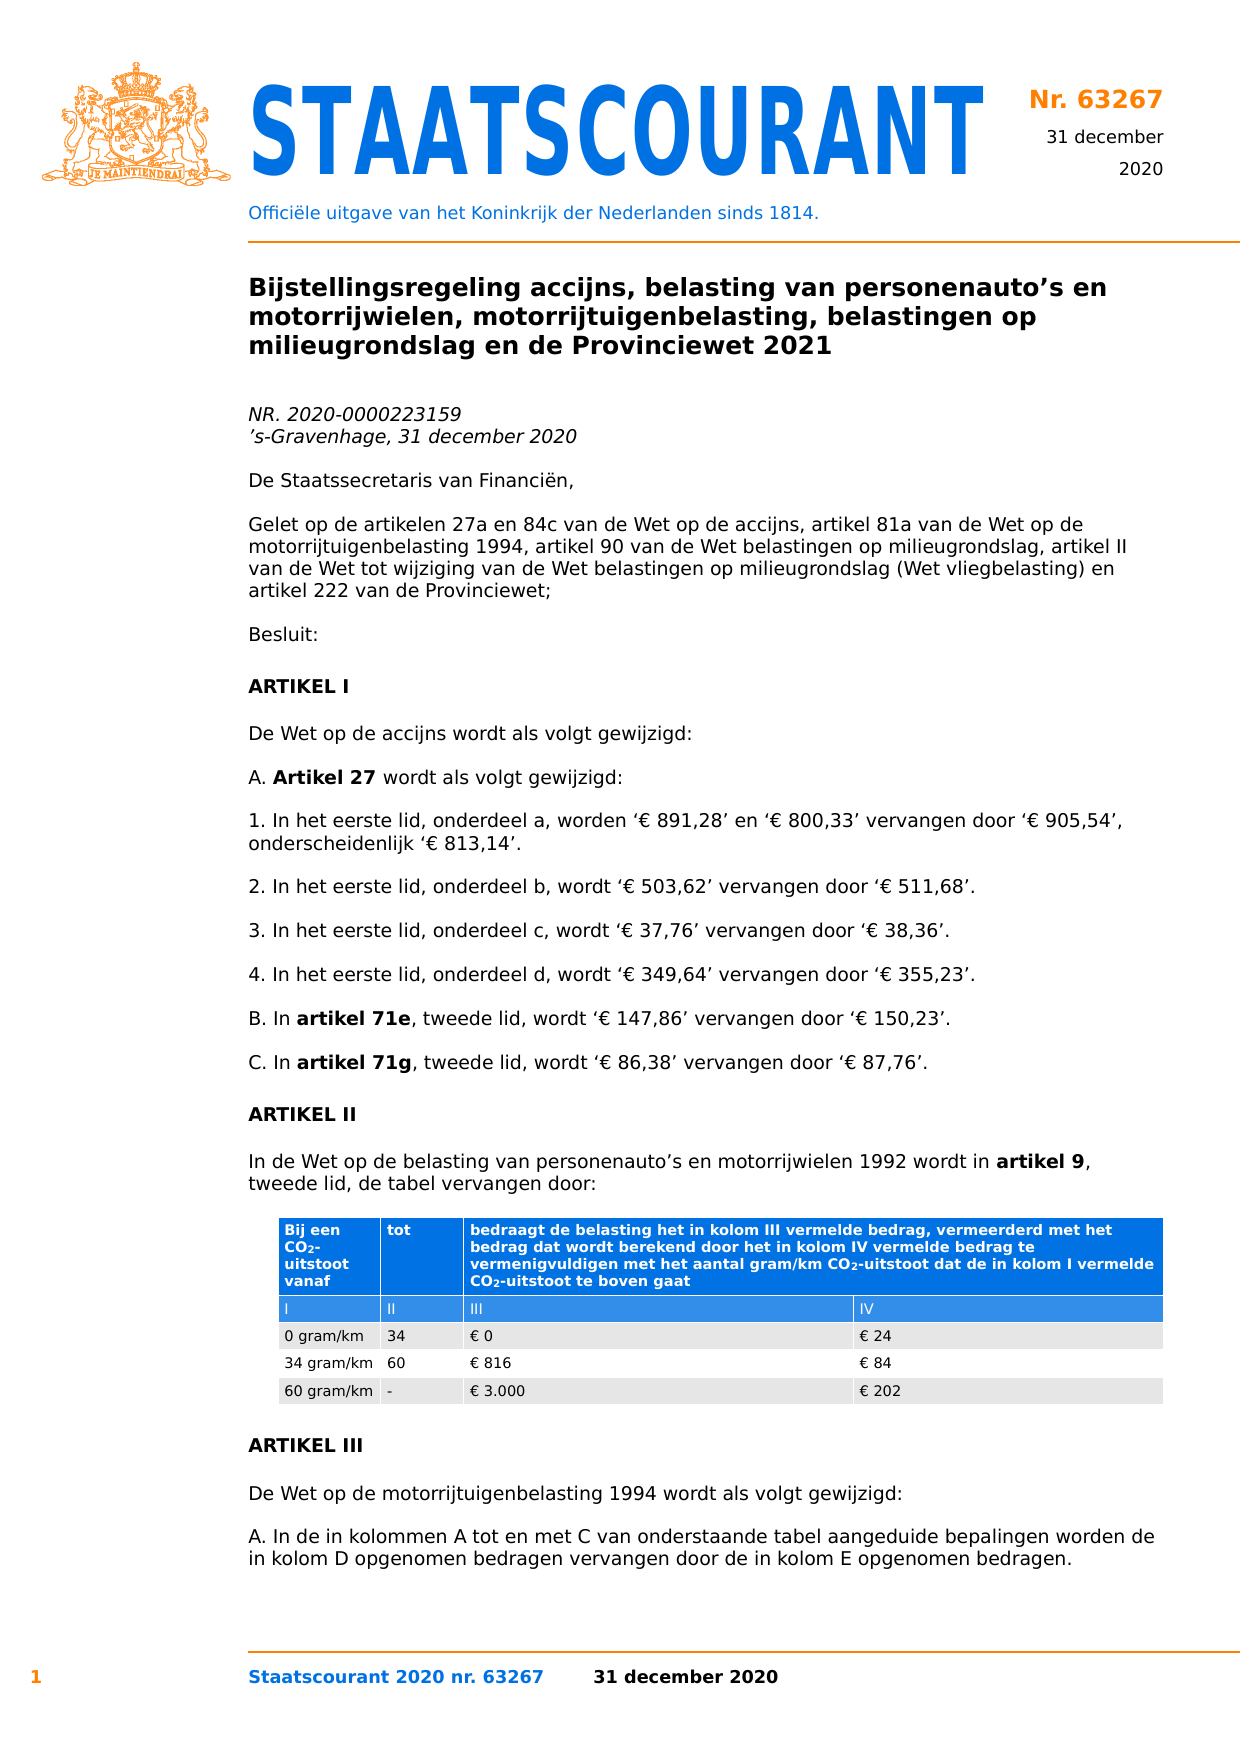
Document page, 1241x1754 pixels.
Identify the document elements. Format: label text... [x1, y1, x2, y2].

table_cell € 24 [854, 1323, 1163, 1349]
text De Staatssecretaris van Financiën, [248, 470, 1163, 492]
text B. In artikel 71e, tweede lid, wordt ‘€ 147,86’ vervangen door ‘€ 150,23’. [248, 1008, 1163, 1030]
text A. In de in kolommen A tot en met C van onderstaande tabel aangeduide bepalingen worden de in kolom D opgenomen bedragen vervangen door de in kolom E opgenomen bedragen. [248, 1526, 1163, 1570]
text 4. In het eerste lid, onderdeel d, wordt ‘€ 349,64’ vervangen door ‘€ 355,23’. [248, 964, 1163, 986]
text ’s-Gravenhage, 31 december 2020 [248, 426, 1163, 448]
table_cell 60 gram/km [279, 1378, 380, 1404]
table_cell II [381, 1296, 463, 1322]
text 3. In het eerste lid, onderdeel c, wordt ‘€ 37,76’ vervangen door ‘€ 38,36’. [248, 920, 1163, 942]
table_header Bij een CO2-uitstoot vanaf [279, 1218, 380, 1295]
table_cell 0 gram/km [279, 1323, 380, 1349]
subtitle Bijstellingsregeling accijns, belasting van personenauto’s en motorrijwielen, motorrijtuigenbelasting, belastingen op milieugrondslag en de Provinciewet 2021 [248, 273, 1163, 361]
table_cell € 816 [464, 1351, 853, 1377]
subtitle ARTIKEL I [248, 676, 1163, 698]
table_cell 31 december [998, 121, 1240, 153]
table_cell 2020 [998, 153, 1240, 203]
table_header STAATSCOURANT [248, 62, 998, 203]
table_header [25, 62, 248, 241]
table_cell € 202 [854, 1378, 1163, 1404]
text De Wet op de accijns wordt als volgt gewijzigd: [248, 723, 1163, 745]
table_cell 34 [381, 1323, 463, 1349]
text C. In artikel 71g, tweede lid, wordt ‘€ 86,38’ vervangen door ‘€ 87,76’. [248, 1052, 1163, 1074]
table_cell € 84 [854, 1351, 1163, 1377]
table_cell € 0 [464, 1323, 853, 1349]
text In de Wet op de belasting van personenauto’s en motorrijwielen 1992 wordt in artikel 9, tweede lid, de tabel vervangen door: [248, 1151, 1163, 1194]
table_cell - [381, 1378, 463, 1404]
table_cell 60 [381, 1351, 463, 1377]
subtitle ARTIKEL II [248, 1104, 1163, 1126]
text Gelet op de artikelen 27a en 84c van de Wet op de accijns, artikel 81a van de Wet op de motorrijtuigenbelasting 1994, artikel 90 van de Wet belastingen op milieugrondslag, artikel II van de Wet tot wijziging van de Wet belastingen op milieugrondslag (Wet vliegbelasting) en artikel 222 van de Provinciewet; [248, 514, 1163, 602]
table_cell € 3.000 [464, 1378, 853, 1404]
table_cell IV [854, 1296, 1163, 1322]
text 1. In het eerste lid, onderdeel a, worden ‘€ 891,28’ en ‘€ 800,33’ vervangen door ‘€ 905,54’, onderscheidenlijk ‘€ 813,14’. [248, 810, 1163, 854]
picture [41, 62, 231, 186]
table_header Nr. 63267 [998, 62, 1240, 121]
table_cell III [464, 1296, 853, 1322]
text 2. In het eerste lid, onderdeel b, wordt ‘€ 503,62’ vervangen door ‘€ 511,68’. [248, 876, 1163, 898]
text Besluit: [248, 624, 1163, 646]
text NR. 2020-0000223159 [248, 404, 1163, 426]
text De Wet op de motorrijtuigenbelasting 1994 wordt als volgt gewijzigd: [248, 1482, 1163, 1504]
text A. Artikel 27 wordt als volgt gewijzigd: [248, 767, 1163, 788]
table_header tot [381, 1218, 463, 1295]
table_header bedraagt de belasting het in kolom III vermelde bedrag, vermeerderd met het bedrag dat wordt berekend door het in kolom IV vermelde bedrag te vermenigvuldigen met het aantal gram/km CO2-uitstoot dat de in kolom I vermelde CO2-uitstoot te boven gaat [464, 1218, 1163, 1295]
subtitle ARTIKEL III [248, 1435, 1163, 1457]
table_cell Officiële uitgave van het Koninkrijk der Nederlanden sinds 1814. [248, 203, 1240, 241]
table_cell I [279, 1296, 380, 1322]
table_cell 34 gram/km [279, 1351, 380, 1377]
